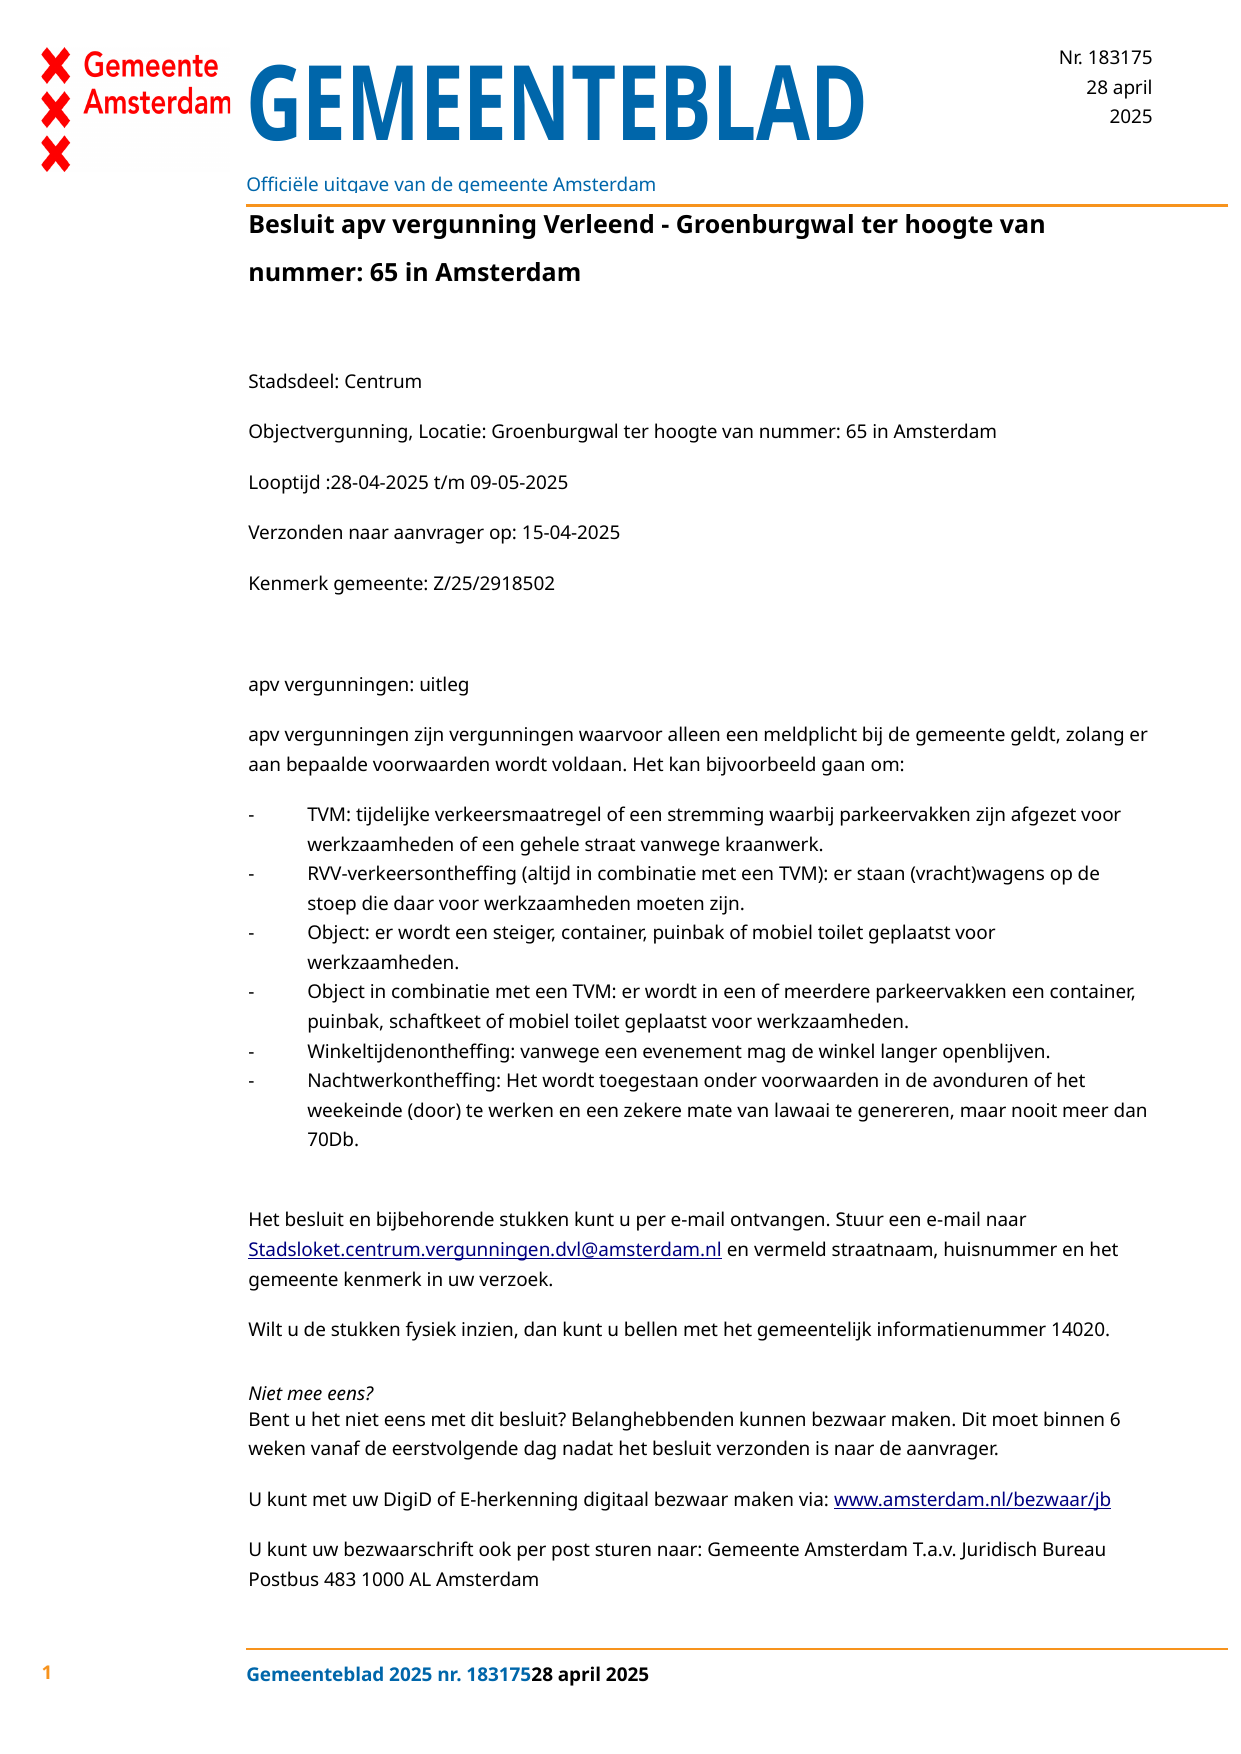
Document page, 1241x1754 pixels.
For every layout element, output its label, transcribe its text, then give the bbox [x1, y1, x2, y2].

text Niet mee eens? [248, 1380, 1152, 1406]
text Stadsdeel: Centrum [248, 368, 1152, 394]
text apv vergunningen zijn vergunningen waarvoor alleen een meldplicht bij de gemeente geldt, zolang er aan bepaalde voorwaarden wordt voldaan. Het kan bijvoorbeeld gaan om: [248, 721, 1152, 777]
text Bent u het niet eens met dit besluit? Belanghebbenden kunnen bezwaar maken. Dit moet binnen 6 weken vanaf de eerstvolgende dag nadat het besluit verzonden is naar de aanvrager. [248, 1406, 1152, 1461]
text Kenmerk gemeente: Z/25/2918502 [248, 570, 1152, 596]
list Object: er wordt een steiger, container, puinbak of mobiel toilet geplaatst voor werkzaamheden. [248, 919, 1152, 975]
list RVV-verkeersontheffing (altijd in combinatie met een TVM): er staan (vracht)wagens op de stoep die daar voor werkzaamheden moeten zijn. [248, 860, 1152, 916]
list Nachtwerkontheffing: Het wordt toegestaan onder voorwaarden in de avonduren of het weekeinde (door) te werken en een zekere mate van lawaai te genereren, maar nooit meer dan 70Db. [248, 1067, 1152, 1152]
text U kunt uw bezwaarschrift ook per post sturen naar: Gemeente Amsterdam T.a.v. Juridisch Bureau Postbus 483 1000 AL Amsterdam [248, 1536, 1152, 1592]
list Object in combinatie met een TVM: er wordt in een of meerdere parkeervakken een container, puinbak, schaftkeet of mobiel toilet geplaatst voor werkzaamheden. [248, 979, 1152, 1034]
text Besluit apv vergunning Verleend - Groenburgwal ter hoogte van nummer: 65 in Amsterdam [248, 207, 1152, 288]
text apv vergunningen: uitleg [248, 671, 1152, 697]
text Het besluit en bijbehorende stukken kunt u per e-mail ontvangen. Stuur een e-mail naar Stadsloket.centrum.vergunningen.dvl@amsterdam.nl en vermeld straatnaam, huisnummer en het gemeente kenmerk in uw verzoek. [248, 1207, 1152, 1292]
picture [41, 47, 231, 172]
text Looptijd :28-04-2025 t/m 09-05-2025 [248, 469, 1152, 495]
list TVM: tijdelijke verkeersmaatregel of een stremming waarbij parkeervakken zijn afgezet voor werkzaamheden of een gehele straat vanwege kraanwerk. [248, 801, 1152, 857]
text U kunt met uw DigiD of E-herkenning digitaal bezwaar maken via: www.amsterdam.nl/bezwaar/jb [248, 1486, 1152, 1512]
text Objectvergunning, Locatie: Groenburgwal ter hoogte van nummer: 65 in Amsterdam [248, 419, 1152, 444]
text Wilt u de stukken fysiek inzien, dan kunt u bellen met het gemeentelijk informatienummer 14020. [248, 1316, 1152, 1342]
list Winkeltijdenontheffing: vanwege een evenement mag de winkel langer openblijven. [248, 1038, 1152, 1064]
text Verzonden naar aanvrager op: 15-04-2025 [248, 519, 1152, 545]
